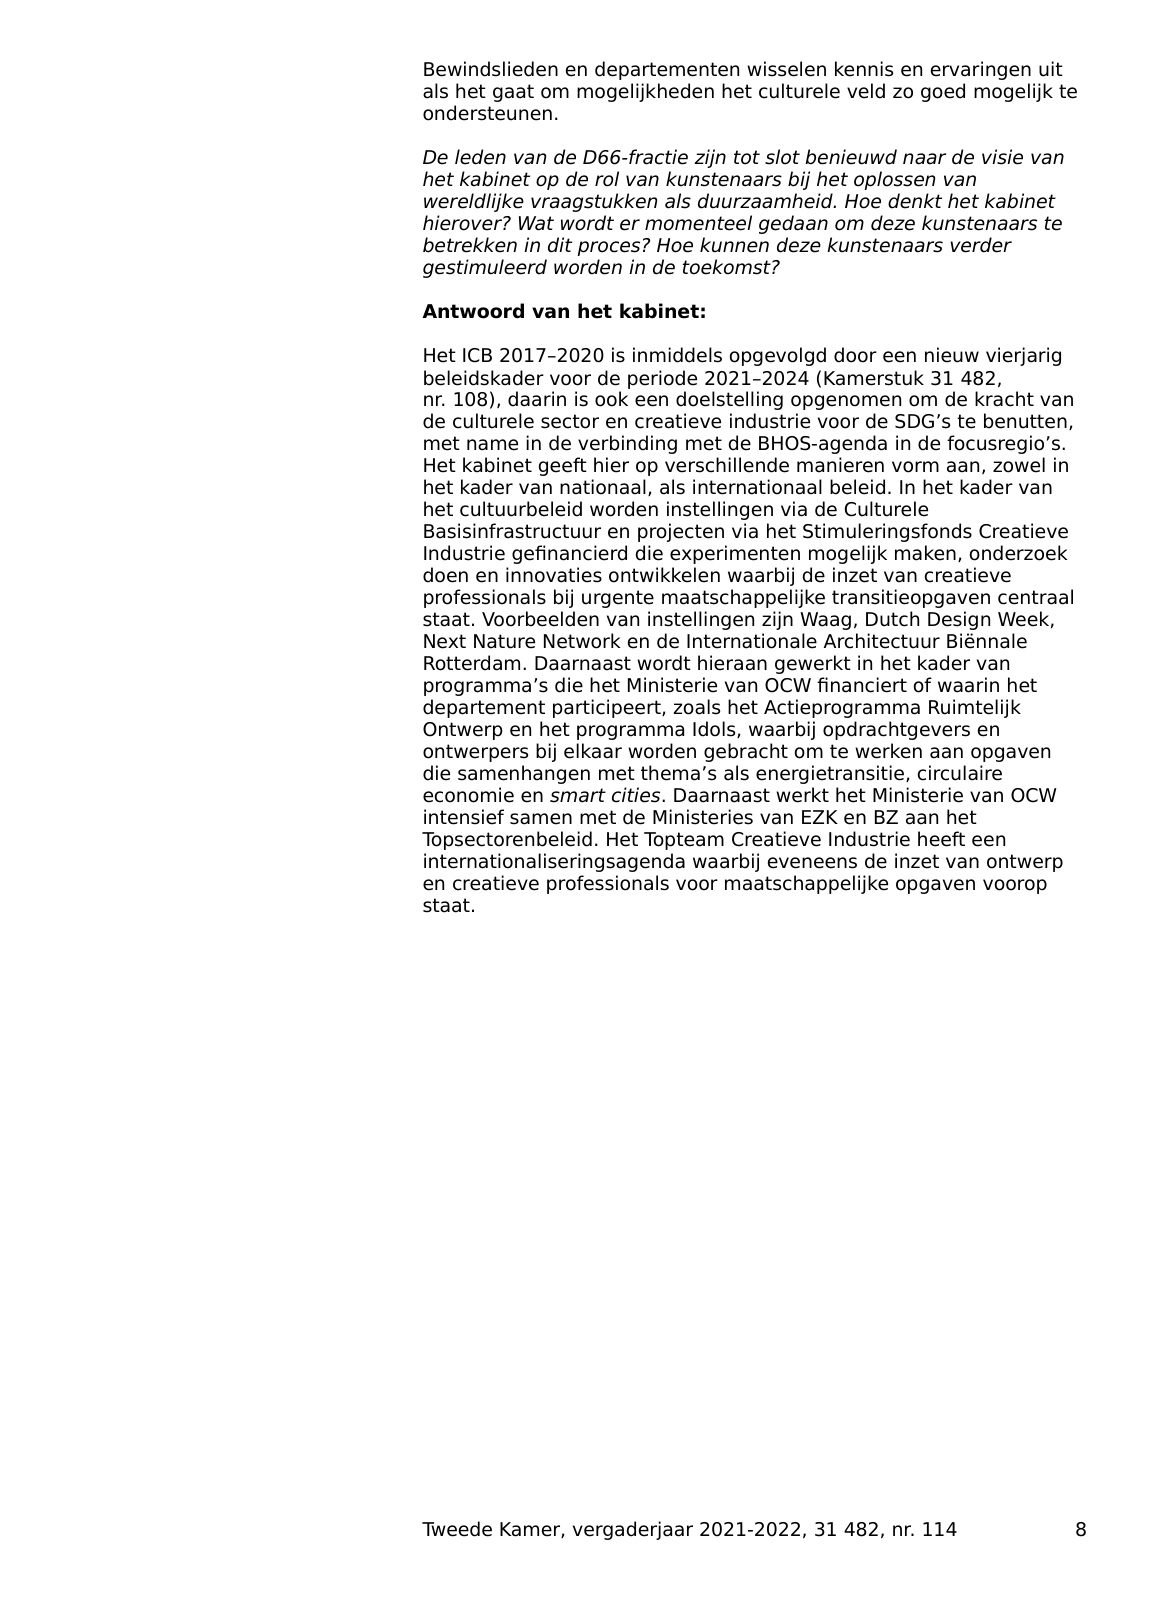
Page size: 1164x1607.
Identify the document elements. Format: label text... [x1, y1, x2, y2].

text Bewindslieden en departementen wisselen kennis en ervaringen uit als het gaat om mogelijkheden het culturele veld zo goed mogelijk te ondersteunen. [422, 59, 1087, 125]
subtitle Antwoord van het kabinet: [422, 301, 1087, 323]
text De leden van de D66-fractie zijn tot slot benieuwd naar de visie van het kabinet op de rol van kunstenaars bij het oplossen van wereldlijke vraagstukken als duurzaamheid. Hoe denkt het kabinet hierover? Wat wordt er momenteel gedaan om deze kunstenaars te betrekken in dit proces? Hoe kunnen deze kunstenaars verder gestimuleerd worden in de toekomst? [422, 147, 1087, 279]
text Het kabinet geeft hier op verschillende manieren vorm aan, zowel in het kader van nationaal, als internationaal beleid. In het kader van het cultuurbeleid worden instellingen via de Culturele Basisinfrastructuur en projecten via het Stimuleringsfonds Creatieve Industrie gefinancierd die experimenten mogelijk maken, onderzoek doen en innovaties ontwikkelen waarbij de inzet van creatieve professionals bij urgente maatschappelijke transitieopgaven centraal staat. Voorbeelden van instellingen zijn Waag, Dutch Design Week, Next Nature Network en de Internationale Architectuur Biënnale Rotterdam. Daarnaast wordt hieraan gewerkt in het kader van programma’s die het Ministerie van OCW financiert of waarin het departement participeert, zoals het Actieprogramma Ruimtelijk Ontwerp en het programma Idols, waarbij opdrachtgevers en ontwerpers bij elkaar worden gebracht om te werken aan opgaven die samenhangen met thema’s als energietransitie, circulaire economie en smart cities. Daarnaast werkt het Ministerie van OCW intensief samen met de Ministeries van EZK en BZ aan het Topsectorenbeleid. Het Topteam Creatieve Industrie heeft een internationaliseringsagenda waarbij eveneens de inzet van ontwerp en creatieve professionals voor maatschappelijke opgaven voorop staat. [422, 455, 1087, 917]
text Het ICB 2017–2020 is inmiddels opgevolgd door een nieuw vierjarig beleidskader voor de periode 2021–2024 (Kamerstuk 31 482, nr. 108), daarin is ook een doelstelling opgenomen om de kracht van de culturele sector en creatieve industrie voor de SDG’s te benutten, met name in de verbinding met de BHOS-agenda in de focusregio’s. [422, 345, 1087, 455]
